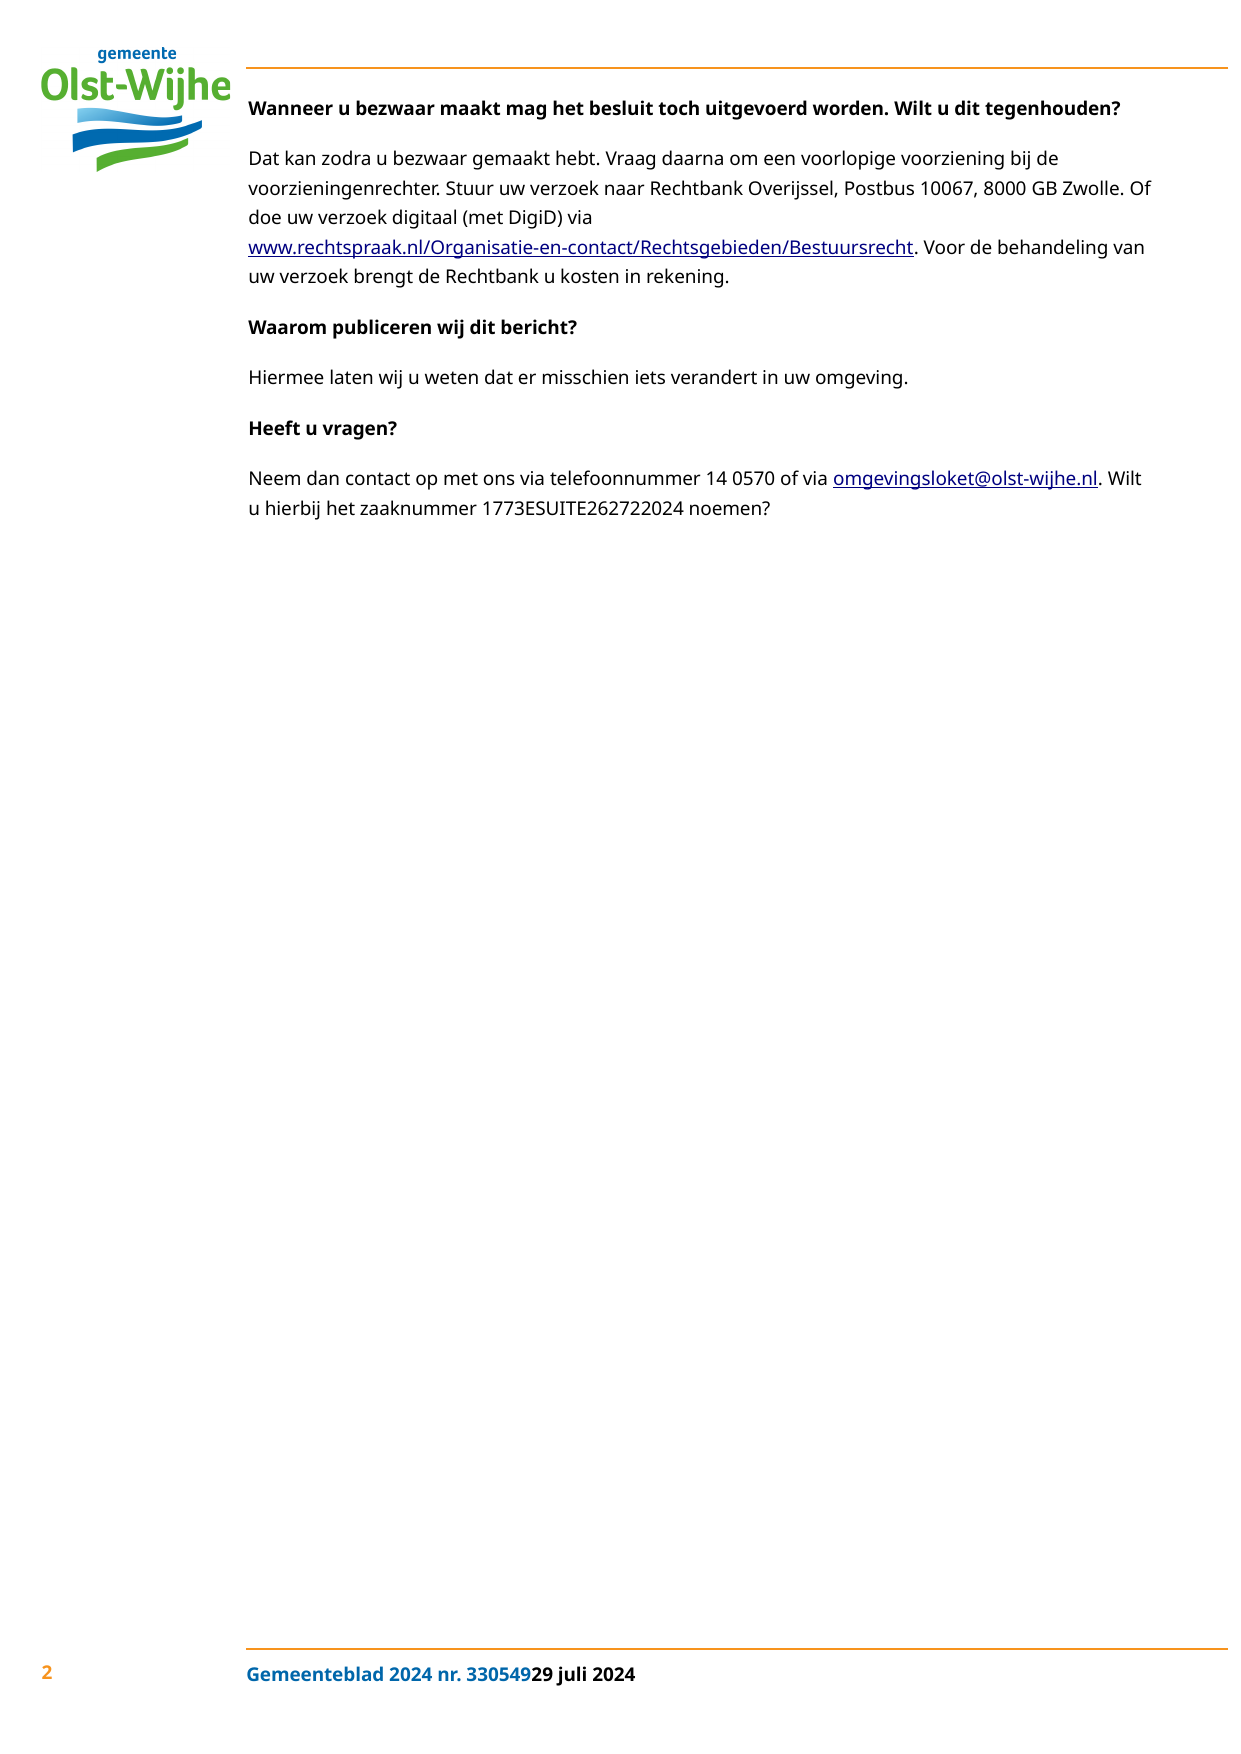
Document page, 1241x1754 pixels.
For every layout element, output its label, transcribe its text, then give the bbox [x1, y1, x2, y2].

picture [41, 47, 231, 172]
text Hiermee laten wij u weten dat er misschien iets verandert in uw omgeving. [248, 364, 1152, 390]
text Waarom publiceren wij dit bericht? [248, 314, 1152, 340]
text Wanneer u bezwaar maakt mag het besluit toch uitgevoerd worden. Wilt u dit tegenhouden? [248, 95, 1152, 121]
text Dat kan zodra u bezwaar gemaakt hebt. Vraag daarna om een voorlopige voorziening bij de voorzieningenrechter. Stuur uw verzoek naar Rechtbank Overijssel, Postbus 10067, 8000 GB Zwolle. Of doe uw verzoek digitaal (met DigiD) via www.rechtspraak.nl/Organisatie-en-contact/Rechtsgebieden/Bestuursrecht. Voor de behandeling van uw verzoek brengt de Rechtbank u kosten in rekening. [248, 145, 1152, 289]
text Neem dan contact op met ons via telefoonnummer 14 0570 of via omgevingsloket@olst-wijhe.nl. Wilt u hierbij het zaaknummer 1773ESUITE262722024 noemen? [248, 465, 1152, 521]
text Heeft u vragen? [248, 415, 1152, 441]
